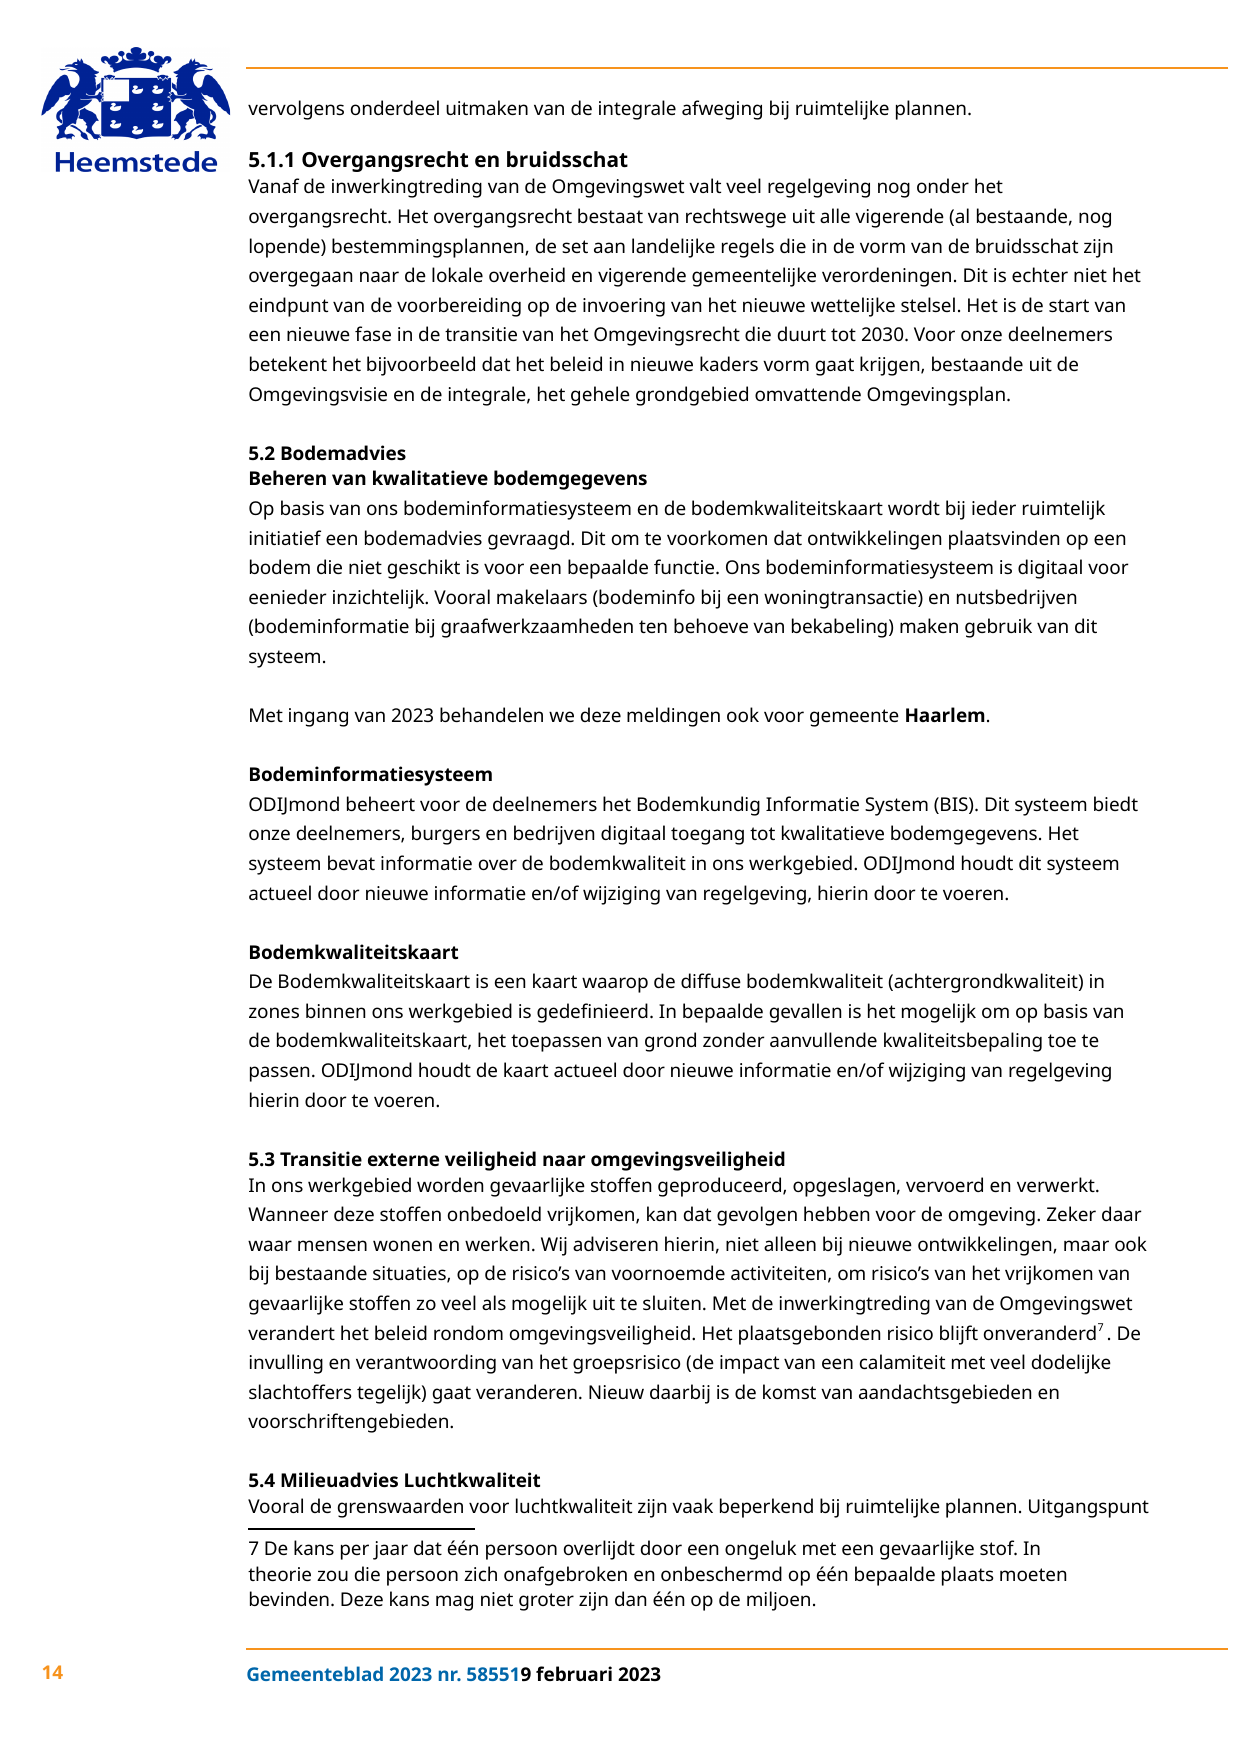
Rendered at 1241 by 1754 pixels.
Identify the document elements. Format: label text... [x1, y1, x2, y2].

text Vanaf de inwerkingtreding van de Omgevingswet valt veel regelgeving nog onder het overgangsrecht. Het overgangsrecht bestaat van rechtswege uit alle vigerende (al bestaande, nog lopende) bestemmingsplannen, de set aan landelijke regels die in de vorm van de bruidsschat zijn overgegaan naar de lokale overheid en vigerende gemeentelijke verordeningen. Dit is echter niet het eindpunt van de voorbereiding op de invoering van het nieuwe wettelijke stelsel. Het is de start van een nieuwe fase in de transitie van het Omgevingsrecht die duurt tot 2030. Voor onze deelnemers betekent het bijvoorbeeld dat het beleid in nieuwe kaders vorm gaat krijgen, bestaande uit de Omgevingsvisie en de integrale, het gehele grondgebied omvattende Omgevingsplan. [248, 174, 1152, 406]
text In ons werkgebied worden gevaarlijke stoffen geproduceerd, opgeslagen, vervoerd en verwerkt. Wanneer deze stoffen onbedoeld vrijkomen, kan dat gevolgen hebben voor de omgeving. Zeker daar waar mensen wonen en werken. Wij adviseren hierin, niet alleen bij nieuwe ontwikkelingen, maar ook bij bestaande situaties, op de risico’s van voornoemde activiteiten, om risico’s van het vrijkomen van gevaarlijke stoffen zo veel als mogelijk uit te sluiten. Met de inwerkingtreding van de Omgevingswet verandert het beleid rondom omgevingsveiligheid. Het plaatsgebonden risico blijft onveranderd. De invulling en verantwoording van het groepsrisico (de impact van een calamiteit met veel dodelijke slachtoffers tegelijk) gaat veranderen. Nieuw daarbij is de komst van aandachtsgebieden en voorschriftengebieden. [248, 1172, 1152, 1434]
text Bodeminformatiesysteem [248, 761, 1152, 787]
text 5.4 Milieuadvies Luchtkwaliteit [248, 1468, 1152, 1493]
text 5.1.1 Overgangsrecht en bruidsschat [248, 145, 1152, 174]
text De kans per jaar dat één persoon overlijdt door een ongeluk met een gevaarlijke stof. In theorie zou die persoon zich onafgebroken en onbeschermd op één bepaalde plaats moeten bevinden. Deze kans mag niet groter zijn dan één op de miljoen. [248, 1535, 1152, 1612]
text Beheren van kwalitatieve bodemgegevens [248, 466, 1152, 491]
picture [41, 47, 231, 172]
text Bodemkwaliteitskaart [248, 939, 1152, 965]
text Met ingang van 2023 behandelen we deze meldingen ook voor gemeente Haarlem. [248, 702, 1152, 728]
text Op basis van ons bodeminformatiesysteem en de bodemkwaliteitskaart wordt bij ieder ruimtelijk initiatief een bodemadvies gevraagd. Dit om te voorkomen dat ontwikkelingen plaatsvinden op een bodem die niet geschikt is voor een bepaalde functie. Ons bodeminformatiesysteem is digitaal voor eenieder inzichtelijk. Vooral makelaars (bodeminfo bij een woningtransactie) en nutsbedrijven (bodeminformatie bij graafwerkzaamheden ten behoeve van bekabeling) maken gebruik van dit systeem. [248, 495, 1152, 669]
text 5.2 Bodemadvies [248, 440, 1152, 466]
text ODIJmond beheert voor de deelnemers het Bodemkundig Informatie System (BIS). Dit systeem biedt onze deelnemers, burgers en bedrijven digitaal toegang tot kwalitatieve bodemgegevens. Het systeem bevat informatie over de bodemkwaliteit in ons werkgebied. ODIJmond houdt dit systeem actueel door nieuwe informatie en/of wijziging van regelgeving, hierin door te voeren. [248, 791, 1152, 906]
text vervolgens onderdeel uitmaken van de integrale afweging bij ruimtelijke plannen. [248, 95, 1152, 121]
text Vooral de grenswaarden voor luchtkwaliteit zijn vaak beperkend bij ruimtelijke plannen. Uitgangspunt [248, 1493, 1152, 1519]
text De Bodemkwaliteitskaart is een kaart waarop de diffuse bodemkwaliteit (achtergrondkwaliteit) in zones binnen ons werkgebied is gedefinieerd. In bepaalde gevallen is het mogelijk om op basis van de bodemkwaliteitskaart, het toepassen van grond zonder aanvullende kwaliteitsbepaling toe te passen. ODIJmond houdt de kaart actueel door nieuwe informatie en/of wijziging van regelgeving hierin door te voeren. [248, 968, 1152, 1113]
text 5.3 Transitie externe veiligheid naar omgevingsveiligheid [248, 1146, 1152, 1172]
